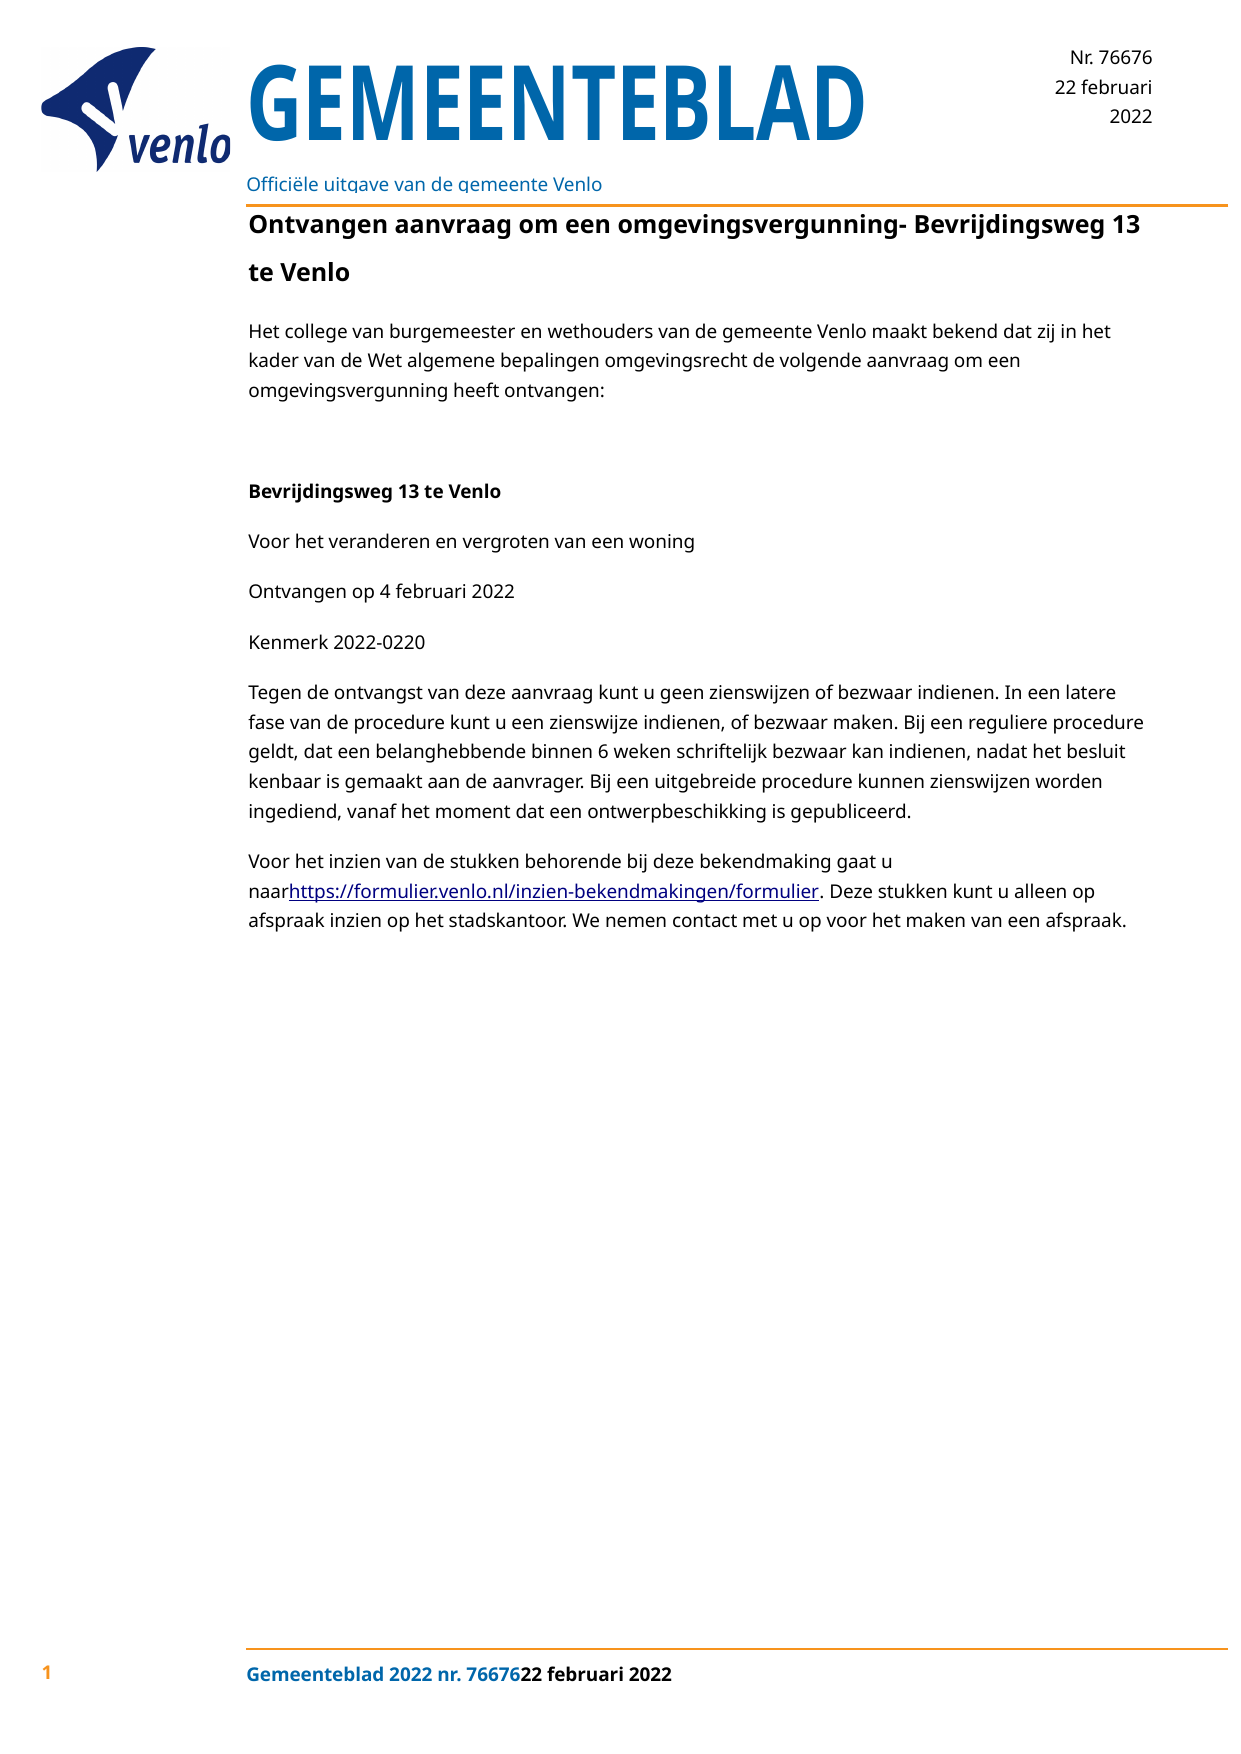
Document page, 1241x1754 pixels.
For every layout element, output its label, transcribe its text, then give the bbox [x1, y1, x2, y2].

text Ontvangen op 4 februari 2022 [248, 579, 1152, 604]
text Bevrijdingsweg 13 te Venlo [248, 478, 1152, 504]
text Voor het veranderen en vergroten van een woning [248, 528, 1152, 554]
text Ontvangen aanvraag om een omgevingsvergunning- Bevrijdingsweg 13 te Venlo [248, 207, 1152, 288]
text Kenmerk 2022-0220 [248, 629, 1152, 655]
picture [41, 47, 231, 172]
text Tegen de ontvangst van deze aanvraag kunt u geen zienswijzen of bezwaar indienen. In een latere fase van de procedure kunt u een zienswijze indienen, of bezwaar maken. Bij een reguliere procedure geldt, dat een belanghebbende binnen 6 weken schriftelijk bezwaar kan indienen, nadat het besluit kenbaar is gemaakt aan de aanvrager. Bij een uitgebreide procedure kunnen zienswijzen worden ingediend, vanaf het moment dat een ontwerpbeschikking is gepubliceerd. [248, 679, 1152, 824]
text Het college van burgemeester en wethouders van de gemeente Venlo maakt bekend dat zij in het kader van de Wet algemene bepalingen omgevingsrecht de volgende aanvraag om een omgevingsvergunning heeft ontvangen: [248, 318, 1152, 403]
text Voor het inzien van de stukken behorende bij deze bekendmaking gaat u naarhttps://formulier.venlo.nl/inzien-bekendmakingen/formulier. Deze stukken kunt u alleen op afspraak inzien op het stadskantoor. We nemen contact met u op voor het maken van een afspraak. [248, 848, 1152, 933]
